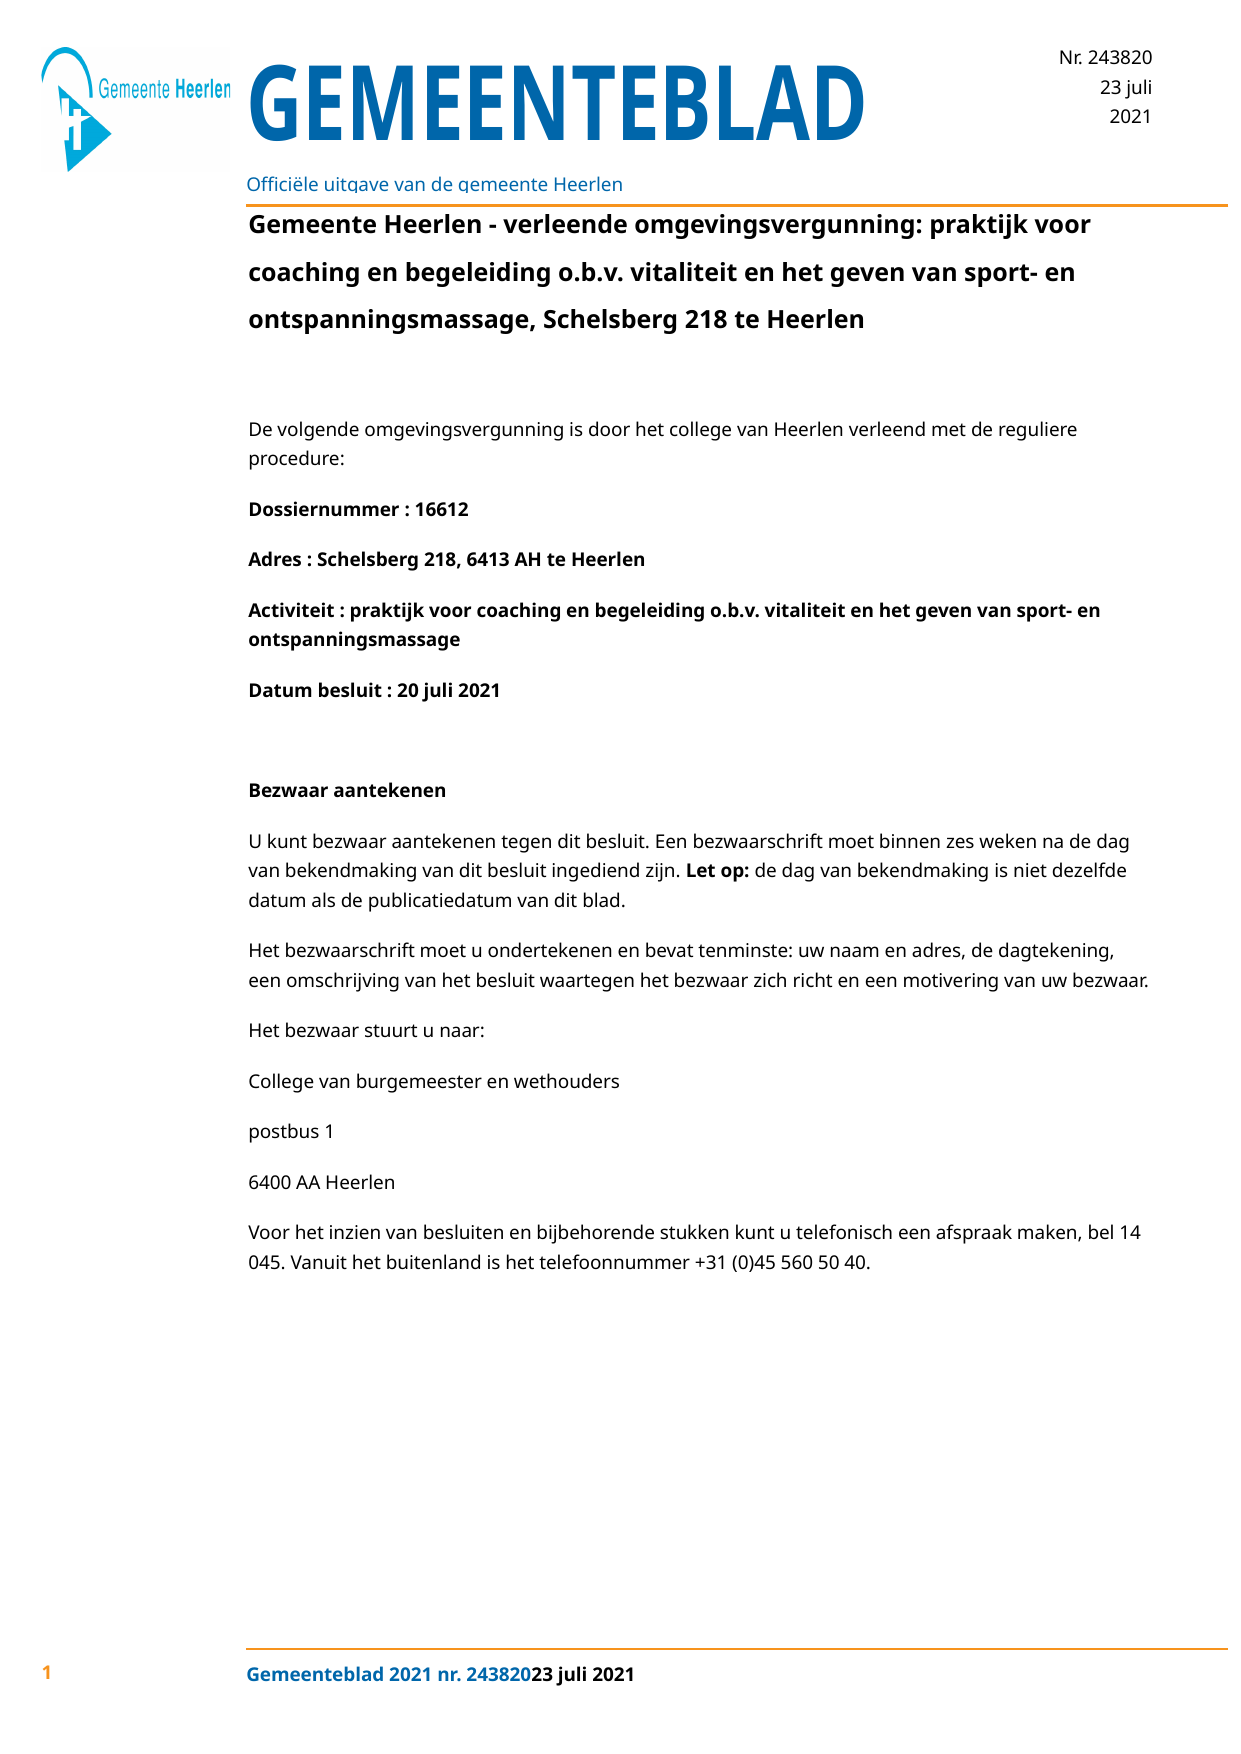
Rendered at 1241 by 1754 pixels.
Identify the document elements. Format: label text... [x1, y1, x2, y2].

text postbus 1 [248, 1118, 1152, 1144]
text Gemeente Heerlen - verleende omgevingsvergunning: praktijk voor coaching en begeleiding o.b.v. vitaliteit en het geven van sport- en ontspanningsmassage, Schelsberg 218 te Heerlen [248, 207, 1152, 336]
text Datum besluit : 20 juli 2021 [248, 677, 1152, 702]
text Het bezwaar stuurt u naar: [248, 1018, 1152, 1043]
text Voor het inzien van besluiten en bijbehorende stukken kunt u telefonisch een afspraak maken, bel 14 045. Vanuit het buitenland is het telefoonnummer +31 (0)45 560 50 40. [248, 1219, 1152, 1274]
text Adres : Schelsberg 218, 6413 AH te Heerlen [248, 546, 1152, 572]
text U kunt bezwaar aantekenen tegen dit besluit. Een bezwaarschrift moet binnen zes weken na de dag van bekendmaking van dit besluit ingediend zijn. Let op: de dag van bekendmaking is niet dezelfde datum als de publicatiedatum van dit blad. [248, 828, 1152, 913]
picture [41, 47, 231, 172]
picture [41, 47, 59, 70]
text Activiteit : praktijk voor coaching en begeleiding o.b.v. vitaliteit en het geven van sport- en ontspanningsmassage [248, 597, 1152, 652]
text Bezwaar aantekenen [248, 778, 1152, 803]
text Het bezwaarschrift moet u ondertekenen en bevat tenminste: uw naam en adres, de dagtekening, een omschrijving van het besluit waartegen het bezwaar zich richt en een motivering van uw bezwaar. [248, 938, 1152, 993]
text College van burgemeester en wethouders [248, 1068, 1152, 1094]
text Dossiernummer : 16612 [248, 496, 1152, 522]
text 6400 AA Heerlen [248, 1169, 1152, 1194]
text De volgende omgevingsvergunning is door het college van Heerlen verleend met de reguliere procedure: [248, 416, 1152, 471]
